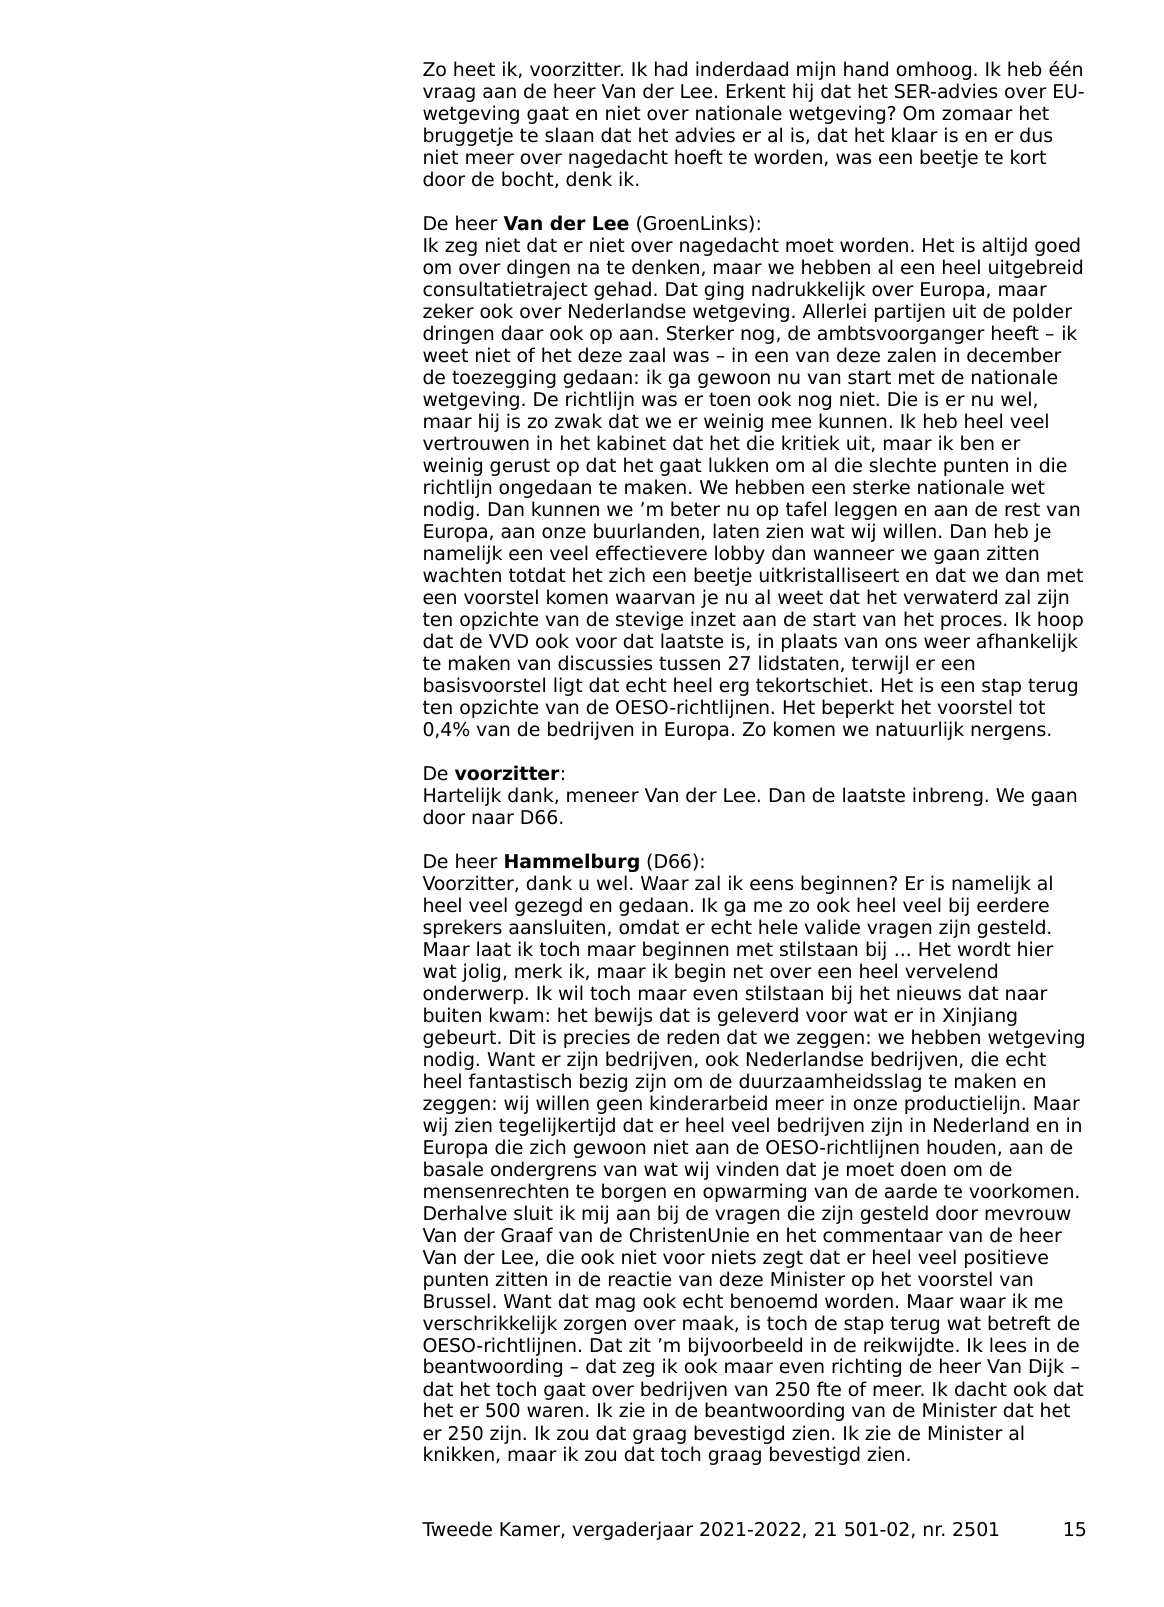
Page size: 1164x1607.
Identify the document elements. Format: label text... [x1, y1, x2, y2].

text De heer Hammelburg (D66): [422, 851, 1087, 873]
text De voorzitter: [422, 763, 1087, 785]
text Voorzitter, dank u wel. Waar zal ik eens beginnen? Er is namelijk al heel veel gezegd en gedaan. Ik ga me zo ook heel veel bij eerdere sprekers aansluiten, omdat er echt hele valide vragen zijn gesteld. Maar laat ik toch maar beginnen met stilstaan bij ... Het wordt hier wat jolig, merk ik, maar ik begin net over een heel vervelend onderwerp. Ik wil toch maar even stilstaan bij het nieuws dat naar buiten kwam: het bewijs dat is geleverd voor wat er in Xinjiang gebeurt. Dit is precies de reden dat we zeggen: we hebben wetgeving nodig. Want er zijn bedrijven, ook Nederlandse bedrijven, die echt heel fantastisch bezig zijn om de duurzaamheidsslag te maken en zeggen: wij willen geen kinderarbeid meer in onze productielijn. Maar wij zien tegelijkertijd dat er heel veel bedrijven zijn in Nederland en in Europa die zich gewoon niet aan de OESO-richtlijnen houden, aan de basale ondergrens van wat wij vinden dat je moet doen om de mensenrechten te borgen en opwarming van de aarde te voorkomen. Derhalve sluit ik mij aan bij de vragen die zijn gesteld door mevrouw Van der Graaf van de ChristenUnie en het commentaar van de heer Van der Lee, die ook niet voor niets zegt dat er heel veel positieve punten zitten in de reactie van deze Minister op het voorstel van Brussel. Want dat mag ook echt benoemd worden. Maar waar ik me verschrikkelijk zorgen over maak, is toch de stap terug wat betreft de OESO-richtlijnen. Dat zit ’m bijvoorbeeld in de reikwijdte. Ik lees in de beantwoording – dat zeg ik ook maar even richting de heer Van Dijk – dat het toch gaat over bedrijven van 250 fte of meer. Ik dacht ook dat het er 500 waren. Ik zie in de beantwoording van de Minister dat het er 250 zijn. Ik zou dat graag bevestigd zien. Ik zie de Minister al knikken, maar ik zou dat toch graag bevestigd zien. [422, 873, 1087, 1466]
text Zo heet ik, voorzitter. Ik had inderdaad mijn hand omhoog. Ik heb één vraag aan de heer Van der Lee. Erkent hij dat het SER-advies over EU-wetgeving gaat en niet over nationale wetgeving? Om zomaar het bruggetje te slaan dat het advies er al is, dat het klaar is en er dus niet meer over nagedacht hoeft te worden, was een beetje te kort door de bocht, denk ik. [422, 59, 1087, 191]
text Ik zeg niet dat er niet over nagedacht moet worden. Het is altijd goed om over dingen na te denken, maar we hebben al een heel uitgebreid consultatietraject gehad. Dat ging nadrukkelijk over Europa, maar zeker ook over Nederlandse wetgeving. Allerlei partijen uit de polder dringen daar ook op aan. Sterker nog, de ambtsvoorganger heeft – ik weet niet of het deze zaal was – in een van deze zalen in december de toezegging gedaan: ik ga gewoon nu van start met de nationale wetgeving. De richtlijn was er toen ook nog niet. Die is er nu wel, maar hij is zo zwak dat we er weinig mee kunnen. Ik heb heel veel vertrouwen in het kabinet dat het die kritiek uit, maar ik ben er weinig gerust op dat het gaat lukken om al die slechte punten in die richtlijn ongedaan te maken. We hebben een sterke nationale wet nodig. Dan kunnen we ’m beter nu op tafel leggen en aan de rest van Europa, aan onze buurlanden, laten zien wat wij willen. Dan heb je namelijk een veel effectievere lobby dan wanneer we gaan zitten wachten totdat het zich een beetje uitkristalliseert en dat we dan met een voorstel komen waarvan je nu al weet dat het verwaterd zal zijn ten opzichte van de stevige inzet aan de start van het proces. Ik hoop dat de VVD ook voor dat laatste is, in plaats van ons weer afhankelijk te maken van discussies tussen 27 lidstaten, terwijl er een basisvoorstel ligt dat echt heel erg tekortschiet. Het is een stap terug ten opzichte van de OESO-richtlijnen. Het beperkt het voorstel tot 0,4% van de bedrijven in Europa. Zo komen we natuurlijk nergens. [422, 235, 1087, 741]
text De heer Van der Lee (GroenLinks): [422, 213, 1087, 235]
text Hartelijk dank, meneer Van der Lee. Dan de laatste inbreng. We gaan door naar D66. [422, 785, 1087, 829]
